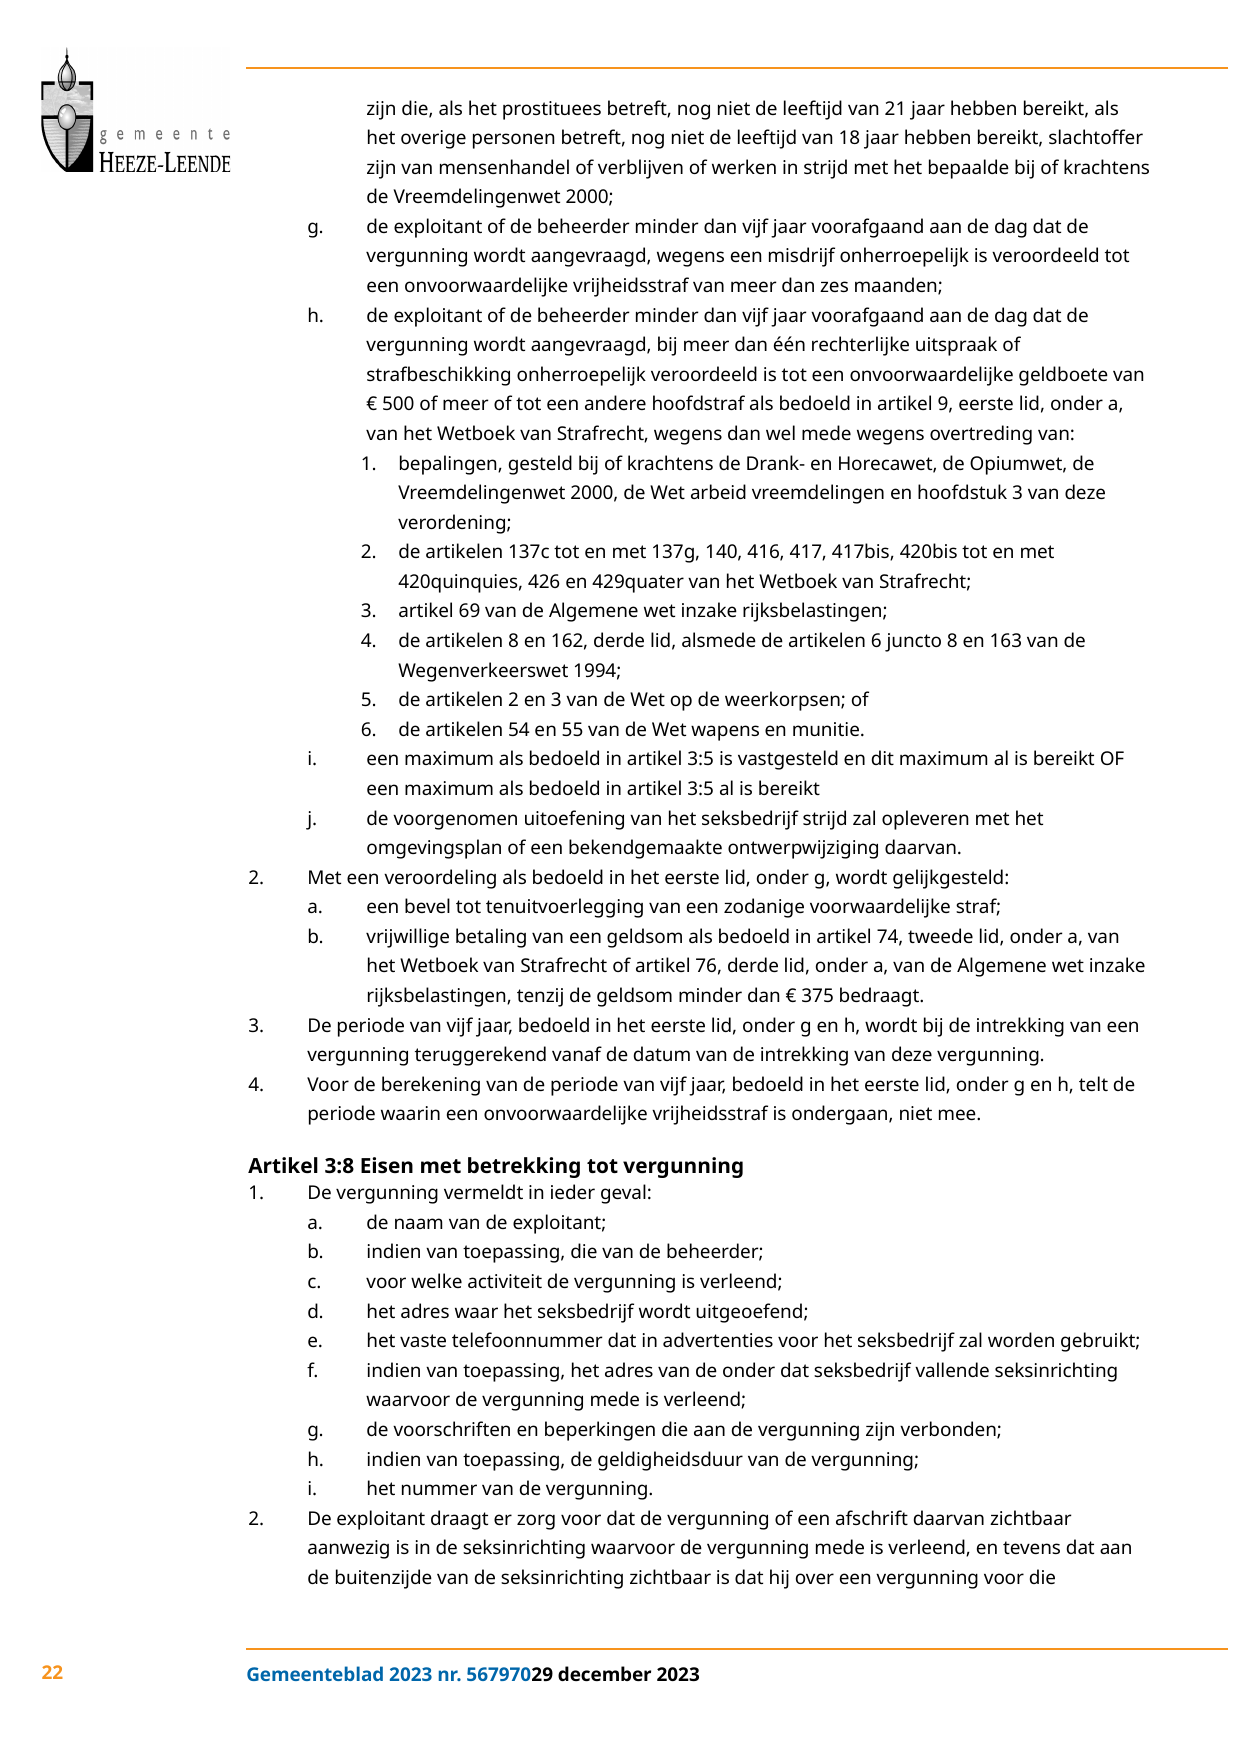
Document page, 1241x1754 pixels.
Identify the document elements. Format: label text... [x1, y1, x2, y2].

list de artikelen 2 en 3 van de Wet op de weerkorpsen; of [361, 686, 1152, 712]
list artikel 69 van de Algemene wet inzake rijksbelastingen; [361, 598, 1152, 623]
list bepalingen, gesteld bij of krachtens de Drank- en Horecawet, de Opiumwet, de Vreemdelingenwet 2000, de Wet arbeid vreemdelingen en hoofdstuk 3 van deze verordening; [361, 450, 1152, 535]
list De vergunning vermeldt in ieder geval: [248, 1179, 1152, 1205]
list de artikelen 8 en 162, derde lid, alsmede de artikelen 6 juncto 8 en 163 van de Wegenverkeerswet 1994; [361, 627, 1152, 683]
list Met een veroordeling als bedoeld in het eerste lid, onder g, wordt gelijkgesteld: [248, 864, 1152, 890]
list een bevel tot tenuitvoerlegging van een zodanige voorwaardelijke straf; [307, 893, 1152, 919]
list indien van toepassing, die van de beheerder; [307, 1239, 1152, 1264]
list de voorschriften en beperkingen die aan de vergunning zijn verbonden; [307, 1416, 1152, 1442]
list indien van toepassing, de geldigheidsduur van de vergunning; [307, 1446, 1152, 1471]
list vrijwillige betaling van een geldsom als bedoeld in artikel 74, tweede lid, onder a, van het Wetboek van Strafrecht of artikel 76, derde lid, onder a, van de Algemene wet inzake rijksbelastingen, tenzij de geldsom minder dan € 375 bedraagt. [307, 923, 1152, 1008]
text Artikel 3:8 Eisen met betrekking tot vergunning [248, 1151, 1152, 1179]
list de artikelen 54 en 55 van de Wet wapens en munitie. [361, 716, 1152, 742]
list de exploitant of de beheerder minder dan vijf jaar voorafgaand aan de dag dat de vergunning wordt aangevraagd, bij meer dan één rechterlijke uitspraak of strafbeschikking onherroepelijk veroordeeld is tot een onvoorwaardelijke geldboete van € 500 of meer of tot een andere hoofdstraf als bedoeld in artikel 9, eerste lid, onder a, van het Wetboek van Strafrecht, wegens dan wel mede wegens overtreding van: [307, 302, 1152, 446]
list een maximum als bedoeld in artikel 3:5 is vastgesteld en dit maximum al is bereikt OF een maximum als bedoeld in artikel 3:5 al is bereikt [307, 746, 1152, 801]
list het adres waar het seksbedrijf wordt uitgeoefend; [307, 1298, 1152, 1323]
list de exploitant of de beheerder minder dan vijf jaar voorafgaand aan de dag dat de vergunning wordt aangevraagd, wegens een misdrijf onherroepelijk is veroordeeld tot een onvoorwaardelijke vrijheidsstraf van meer dan zes maanden; [307, 213, 1152, 298]
list de artikelen 137c tot en met 137g, 140, 416, 417, 417bis, 420bis tot en met 420quinquies, 426 en 429quater van het Wetboek van Strafrecht; [361, 538, 1152, 594]
list De periode van vijf jaar, bedoeld in het eerste lid, onder g en h, wordt bij de intrekking van een vergunning teruggerekend vanaf de datum van de intrekking van deze vergunning. [248, 1012, 1152, 1067]
list het nummer van de vergunning. [307, 1475, 1152, 1501]
list voor welke activiteit de vergunning is verleend; [307, 1268, 1152, 1294]
list de naam van de exploitant; [307, 1209, 1152, 1235]
picture [41, 47, 231, 172]
list zijn die, als het prostituees betreft, nog niet de leeftijd van 21 jaar hebben bereikt, als het overige personen betreft, nog niet de leeftijd van 18 jaar hebben bereikt, slachtoffer zijn van mensenhandel of verblijven of werken in strijd met het bepaalde bij of krachtens de Vreemdelingenwet 2000; [307, 95, 1152, 209]
list de voorgenomen uitoefening van het seksbedrijf strijd zal opleveren met het omgevingsplan of een bekendgemaakte ontwerpwijziging daarvan. [307, 805, 1152, 860]
list De exploitant draagt er zorg voor dat de vergunning of een afschrift daarvan zichtbaar aanwezig is in de seksinrichting waarvoor de vergunning mede is verleend, en tevens dat aan de buitenzijde van de seksinrichting zichtbaar is dat hij over een vergunning voor die [248, 1505, 1152, 1590]
list indien van toepassing, het adres van de onder dat seksbedrijf vallende seksinrichting waarvoor de vergunning mede is verleend; [307, 1357, 1152, 1412]
list het vaste telefoonnummer dat in advertenties voor het seksbedrijf zal worden gebruikt; [307, 1327, 1152, 1353]
list Voor de berekening van de periode van vijf jaar, bedoeld in het eerste lid, onder g en h, telt de periode waarin een onvoorwaardelijke vrijheidsstraf is ondergaan, niet mee. [248, 1071, 1152, 1126]
